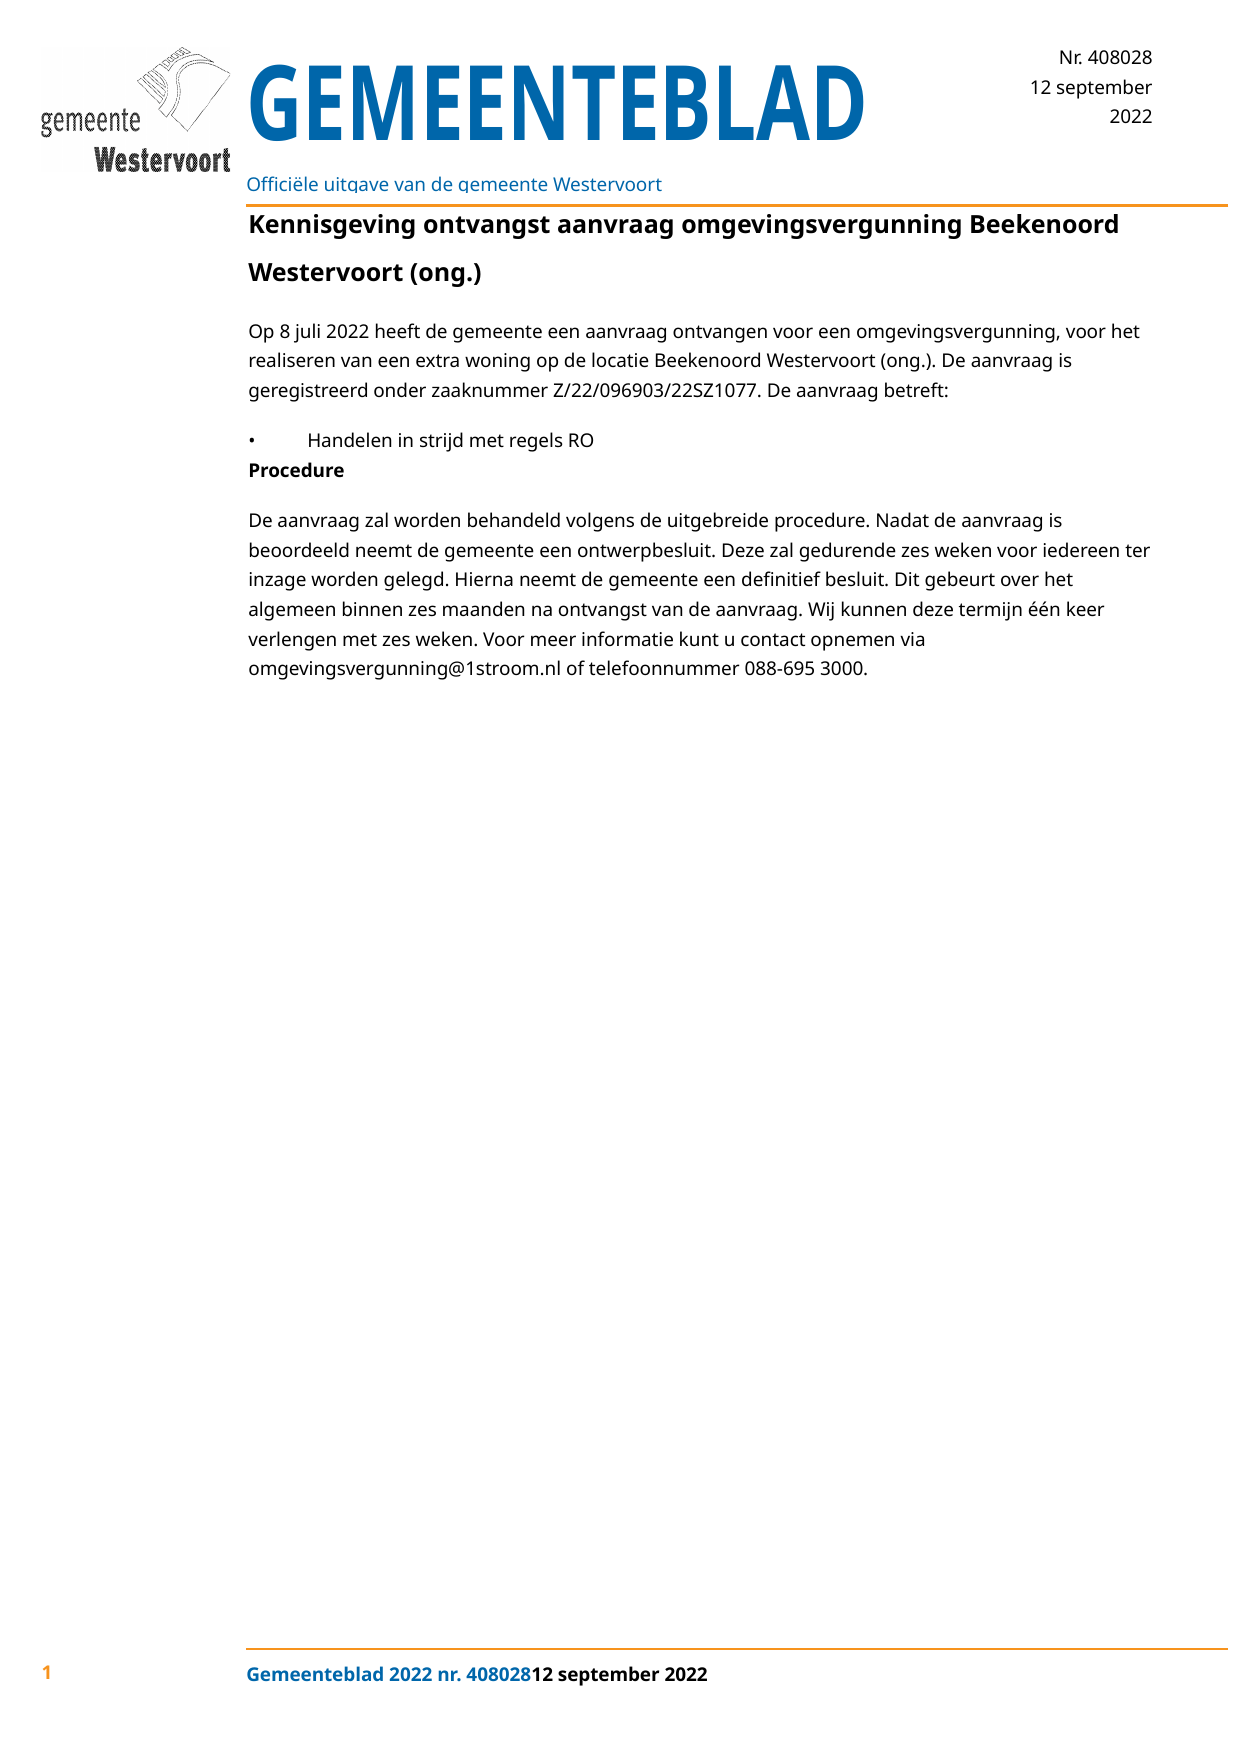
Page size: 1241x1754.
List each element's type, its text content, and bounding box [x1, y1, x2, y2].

text Kennisgeving ontvangst aanvraag omgevingsvergunning Beekenoord Westervoort (ong.) [248, 207, 1152, 288]
text Op 8 juli 2022 heeft de gemeente een aanvraag ontvangen voor een omgevingsvergunning, voor het realiseren van een extra woning op de locatie Beekenoord Westervoort (ong.). De aanvraag is geregistreerd onder zaaknummer Z/22/096903/22SZ1077. De aanvraag betreft: [248, 318, 1152, 403]
picture [41, 47, 231, 172]
text Procedure [248, 457, 1152, 483]
list Handelen in strijd met regels RO [248, 427, 1152, 453]
text De aanvraag zal worden behandeld volgens de uitgebreide procedure. Nadat de aanvraag is beoordeeld neemt de gemeente een ontwerpbesluit. Deze zal gedurende zes weken voor iedereen ter inzage worden gelegd. Hierna neemt de gemeente een definitief besluit. Dit gebeurt over het algemeen binnen zes maanden na ontvangst van de aanvraag. Wij kunnen deze termijn één keer verlengen met zes weken. Voor meer informatie kunt u contact opnemen via omgevingsvergunning@1stroom.nl of telefoonnummer 088-695 3000. [248, 507, 1152, 681]
